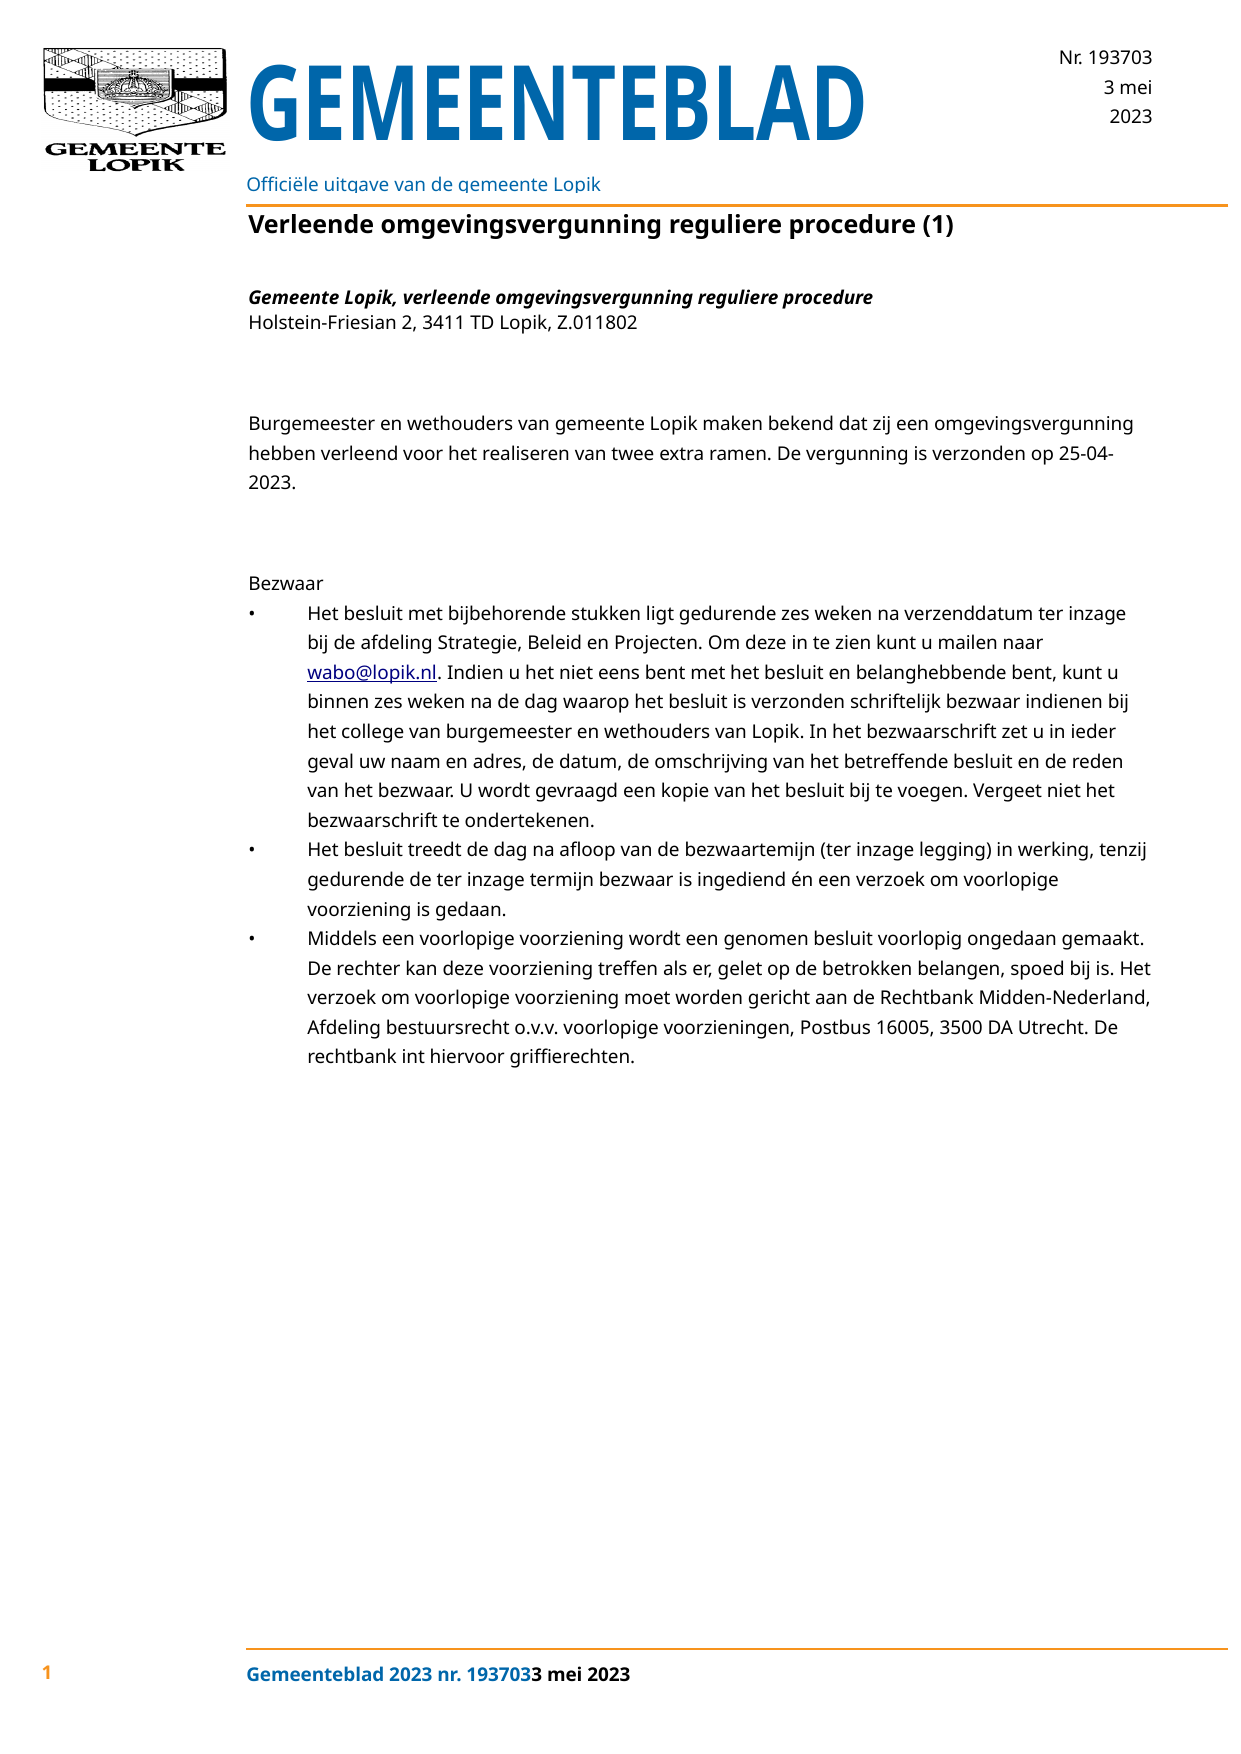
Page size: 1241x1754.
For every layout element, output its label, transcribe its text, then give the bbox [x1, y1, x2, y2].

text Burgemeester en wethouders van gemeente Lopik maken bekend dat zij een omgevingsvergunning hebben verleend voor het realiseren van twee extra ramen. De vergunning is verzonden op 25-04-2023. [248, 410, 1152, 495]
text Verleende omgevingsvergunning reguliere procedure (1) [248, 207, 1152, 241]
list Het besluit met bijbehorende stukken ligt gedurende zes weken na verzenddatum ter inzage bij de afdeling Strategie, Beleid en Projecten. Om deze in te zien kunt u mailen naar wabo@lopik.nl. Indien u het niet eens bent met het besluit en belanghebbende bent, kunt u binnen zes weken na de dag waarop het besluit is verzonden schriftelijk bezwaar indienen bij het college van burgemeester en wethouders van Lopik. In het bezwaarschrift zet u in ieder geval uw naam en adres, de datum, de omschrijving van het betreffende besluit en de reden van het bezwaar. U wordt gevraagd een kopie van het besluit bij te voegen. Vergeet niet het bezwaarschrift te ondertekenen. [248, 600, 1152, 833]
picture [41, 47, 231, 172]
text Bezwaar [248, 570, 1152, 596]
text Holstein-Friesian 2, 3411 TD Lopik, Z.011802 [248, 309, 1152, 335]
list Het besluit treedt de dag na afloop van de bezwaartemijn (ter inzage legging) in werking, tenzij gedurende de ter inzage termijn bezwaar is ingediend én een verzoek om voorlopige voorziening is gedaan. [248, 837, 1152, 922]
list Middels een voorlopige voorziening wordt een genomen besluit voorlopig ongedaan gemaakt. De rechter kan deze voorziening treffen als er, gelet op de betrokken belangen, spoed bij is. Het verzoek om voorlopige voorziening moet worden gericht aan de Rechtbank Midden-Nederland, Afdeling bestuursrecht o.v.v. voorlopige voorzieningen, Postbus 16005, 3500 DA Utrecht. De rechtbank int hiervoor griffierechten. [248, 925, 1152, 1069]
text Gemeente Lopik, verleende omgevingsvergunning reguliere procedure [248, 284, 1152, 309]
